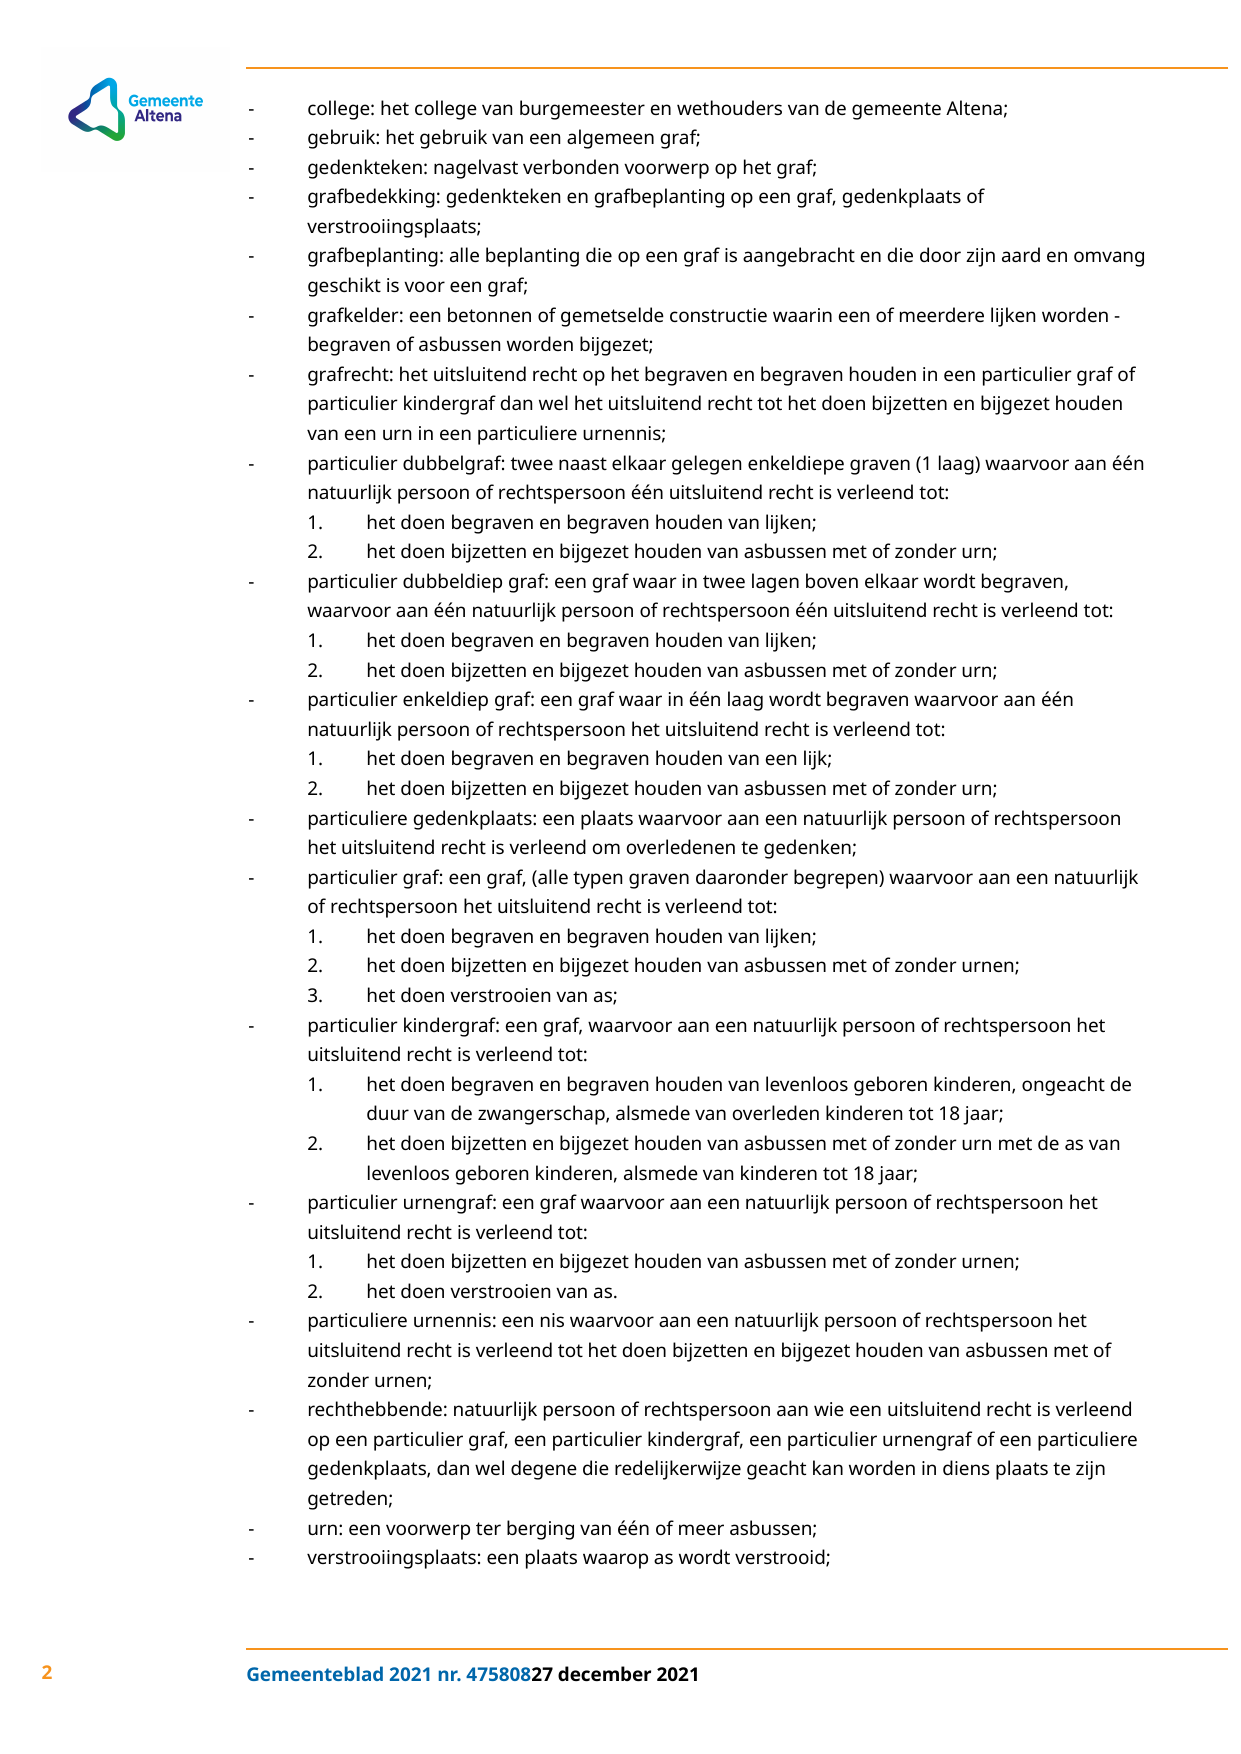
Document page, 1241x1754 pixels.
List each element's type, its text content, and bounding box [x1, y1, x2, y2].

list het doen begraven en begraven houden van levenloos geboren kinderen, ongeacht de duur van de zwangerschap, alsmede van overleden kinderen tot 18 jaar; [307, 1071, 1152, 1126]
list particulier urnengraf: een graf waarvoor aan een natuurlijk persoon of rechtspersoon het uitsluitend recht is verleend tot: [248, 1189, 1152, 1245]
list het doen bijzetten en bijgezet houden van asbussen met of zonder urn met de as van levenloos geboren kinderen, alsmede van kinderen tot 18 jaar; [307, 1130, 1152, 1186]
list het doen bijzetten en bijgezet houden van asbussen met of zonder urn; [307, 775, 1152, 801]
list particuliere urnennis: een nis waarvoor aan een natuurlijk persoon of rechtspersoon het uitsluitend recht is verleend tot het doen bijzetten en bijgezet houden van asbussen met of zonder urnen; [248, 1308, 1152, 1393]
list particulier graf: een graf, (alle typen graven daaronder begrepen) waarvoor aan een natuurlijk of rechtspersoon het uitsluitend recht is verleend tot: [248, 864, 1152, 919]
list gebruik: het gebruik van een algemeen graf; [248, 124, 1152, 150]
list grafrecht: het uitsluitend recht op het begraven en begraven houden in een particulier graf of particulier kindergraf dan wel het uitsluitend recht tot het doen bijzetten en bijgezet houden van een urn in een particuliere urnennis; [248, 361, 1152, 446]
list het doen verstrooien van as; [307, 982, 1152, 1008]
list het doen begraven en begraven houden van lijken; [307, 923, 1152, 949]
list college: het college van burgemeester en wethouders van de gemeente Altena; [248, 95, 1152, 121]
list het doen bijzetten en bijgezet houden van asbussen met of zonder urnen; [307, 953, 1152, 978]
list urn: een voorwerp ter berging van één of meer asbussen; [248, 1515, 1152, 1541]
list grafbeplanting: alle beplanting die op een graf is aangebracht en die door zijn aard en omvang geschikt is voor een graf; [248, 243, 1152, 298]
list het doen bijzetten en bijgezet houden van asbussen met of zonder urnen; [307, 1248, 1152, 1274]
list particulier kindergraf: een graf, waarvoor aan een natuurlijk persoon of rechtspersoon het uitsluitend recht is verleend tot: [248, 1012, 1152, 1067]
list grafbedekking: gedenkteken en grafbeplanting op een graf, gedenkplaats of verstrooiingsplaats; [248, 183, 1152, 239]
list het doen begraven en begraven houden van lijken; [307, 509, 1152, 535]
list gedenkteken: nagelvast verbonden voorwerp op het graf; [248, 154, 1152, 180]
list rechthebbende: natuurlijk persoon of rechtspersoon aan wie een uitsluitend recht is verleend op een particulier graf, een particulier kindergraf, een particulier urnengraf of een particuliere gedenkplaats, dan wel degene die redelijkerwijze geacht kan worden in diens plaats te zijn getreden; [248, 1396, 1152, 1511]
list het doen begraven en begraven houden van lijken; [307, 627, 1152, 653]
list particulier dubbeldiep graf: een graf waar in twee lagen boven elkaar wordt begraven, waarvoor aan één natuurlijk persoon of rechtspersoon één uitsluitend recht is verleend tot: [248, 568, 1152, 623]
list het doen bijzetten en bijgezet houden van asbussen met of zonder urn; [307, 657, 1152, 683]
list particuliere gedenkplaats: een plaats waarvoor aan een natuurlijk persoon of rechtspersoon het uitsluitend recht is verleend om overledenen te gedenken; [248, 805, 1152, 860]
list het doen begraven en begraven houden van een lijk; [307, 746, 1152, 771]
list het doen bijzetten en bijgezet houden van asbussen met of zonder urn; [307, 538, 1152, 564]
list het doen verstrooien van as. [307, 1278, 1152, 1304]
list grafkelder: een betonnen of gemetselde constructie waarin een of meerdere lijken worden -begraven of asbussen worden bijgezet; [248, 302, 1152, 357]
list verstrooiingsplaats: een plaats waarop as wordt verstrooid; [248, 1544, 1152, 1570]
list particulier dubbelgraf: twee naast elkaar gelegen enkeldiepe graven (1 laag) waarvoor aan één natuurlijk persoon of rechtspersoon één uitsluitend recht is verleend tot: [248, 450, 1152, 505]
list particulier enkeldiep graf: een graf waar in één laag wordt begraven waarvoor aan één natuurlijk persoon of rechtspersoon het uitsluitend recht is verleend tot: [248, 686, 1152, 742]
picture [41, 47, 231, 172]
